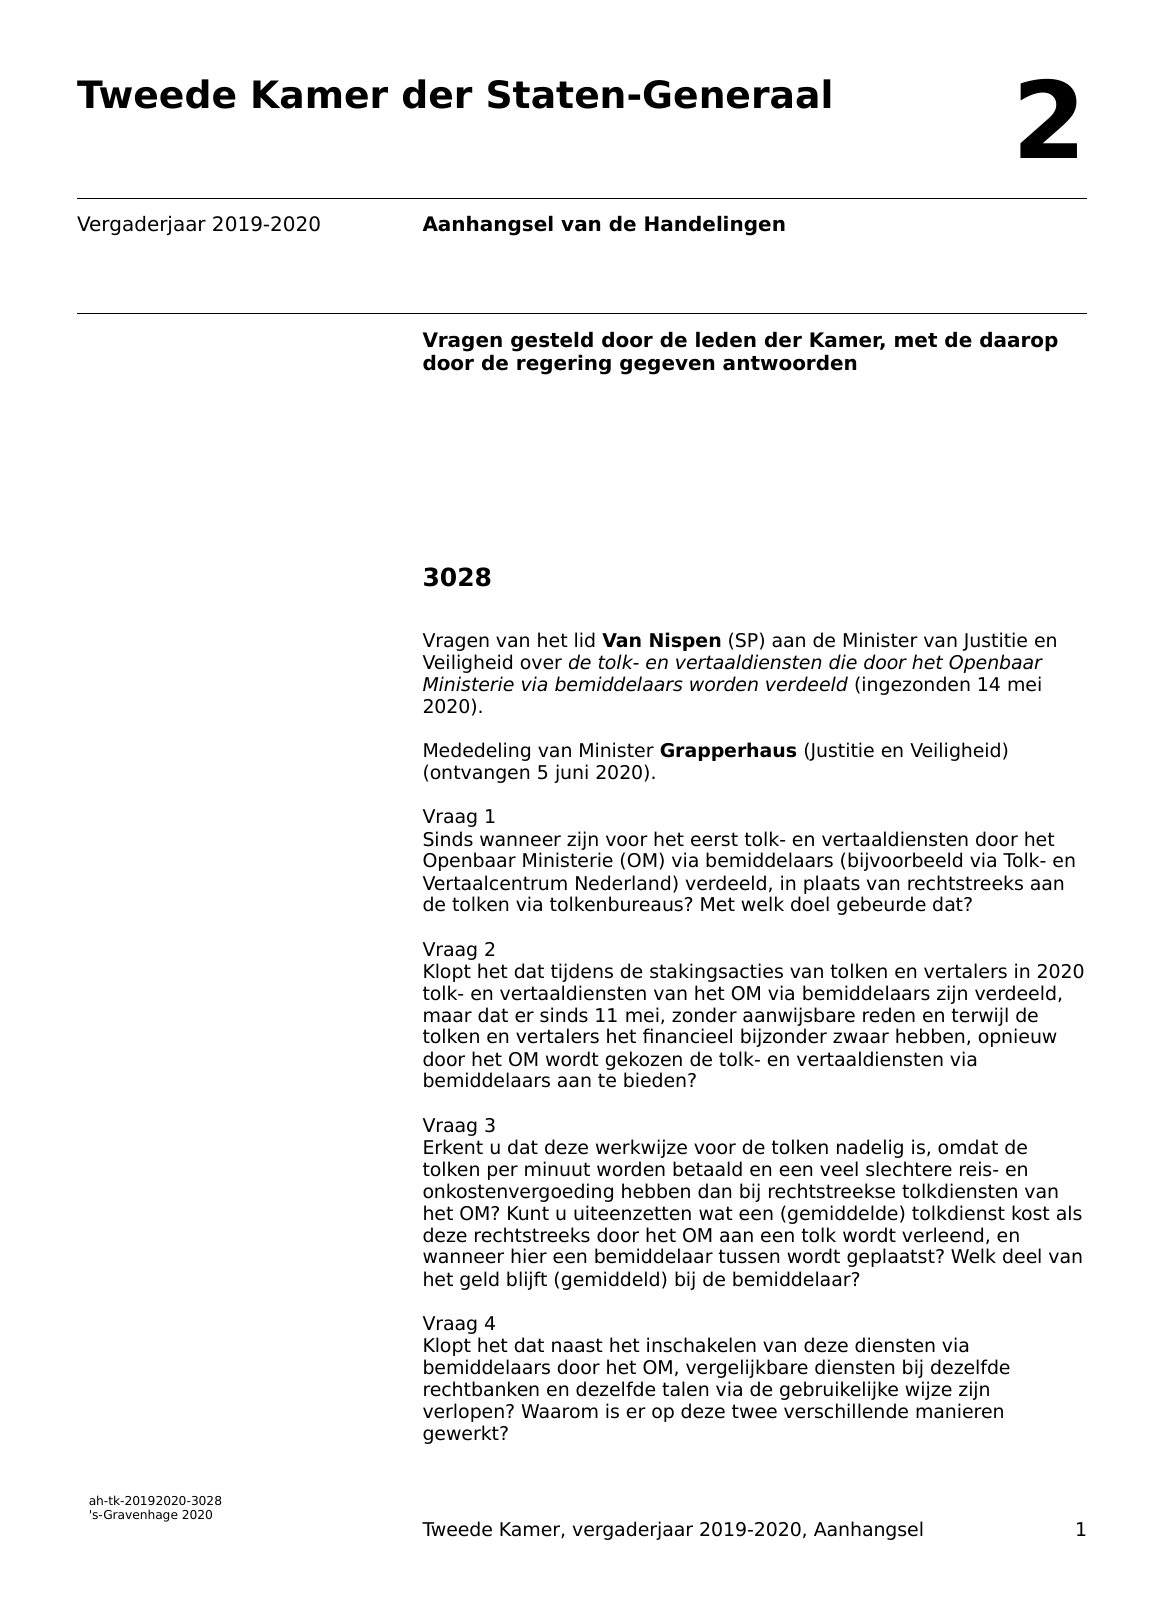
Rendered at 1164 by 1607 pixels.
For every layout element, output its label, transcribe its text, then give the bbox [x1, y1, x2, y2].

text Vraag 3 [422, 1114, 1087, 1137]
text 's-Gravenhage 2020 [88, 1508, 323, 1522]
text Mededeling van Minister Grapperhaus (Justitie en Veiligheid) (ontvangen 5 juni 2020). [422, 740, 1087, 784]
table_cell Vragen gesteld door de leden der Kamer, met de daarop door de regering gegeven antwoorden [422, 314, 1087, 375]
text Klopt het dat tijdens de stakingsacties van tolken en vertalers in 2020 tolk- en vertaaldiensten van het OM via bemiddelaars zijn verdeeld, maar dat er sinds 11 mei, zonder aanwijsbare reden en terwijl de tolken en vertalers het financieel bijzonder zwaar hebben, opnieuw door het OM wordt gekozen de tolk- en vertaaldiensten via bemiddelaars aan te bieden? [422, 961, 1087, 1092]
table_header Tweede Kamer der Staten-Generaal [77, 59, 886, 198]
table_cell [77, 314, 422, 375]
text ah-tk-20192020-3028 [88, 1494, 323, 1508]
text Vragen van het lid Van Nispen (SP) aan de Minister van Justitie en Veiligheid over de tolk- en vertaaldiensten die door het Openbaar Ministerie via bemiddelaars worden verdeeld (ingezonden 14 mei 2020). [422, 630, 1087, 718]
table_cell Aanhangsel van de Handelingen [422, 199, 1087, 313]
text Sinds wanneer zijn voor het eerst tolk- en vertaaldiensten door het Openbaar Ministerie (OM) via bemiddelaars (bijvoorbeeld via Tolk- en Vertaalcentrum Nederland) verdeeld, in plaats van rechtstreeks aan de tolken via tolkenbureaus? Met welk doel gebeurde dat? [422, 828, 1087, 916]
table_header 2 [886, 59, 1087, 198]
text Klopt het dat naast het inschakelen van deze diensten via bemiddelaars door het OM, vergelijkbare diensten bij dezelfde rechtbanken en dezelfde talen via de gebruikelijke wijze zijn verlopen? Waarom is er op deze twee verschillende manieren gewerkt? [422, 1334, 1087, 1444]
text Vraag 4 [422, 1313, 1087, 1334]
table_cell Vergaderjaar 2019-2020 [77, 199, 422, 313]
text 3028 [422, 563, 1087, 592]
text Erkent u dat deze werkwijze voor de tolken nadelig is, omdat de tolken per minuut worden betaald en een veel slechtere reis- en onkostenvergoeding hebben dan bij rechtstreekse tolkdiensten van het OM? Kunt u uiteenzetten wat een (gemiddelde) tolkdienst kost als deze rechtstreeks door het OM aan een tolk wordt verleend, en wanneer hier een bemiddelaar tussen wordt geplaatst? Welk deel van het geld blijft (gemiddeld) bij de bemiddelaar? [422, 1137, 1087, 1290]
text Vraag 1 [422, 806, 1087, 828]
text Vraag 2 [422, 938, 1087, 961]
